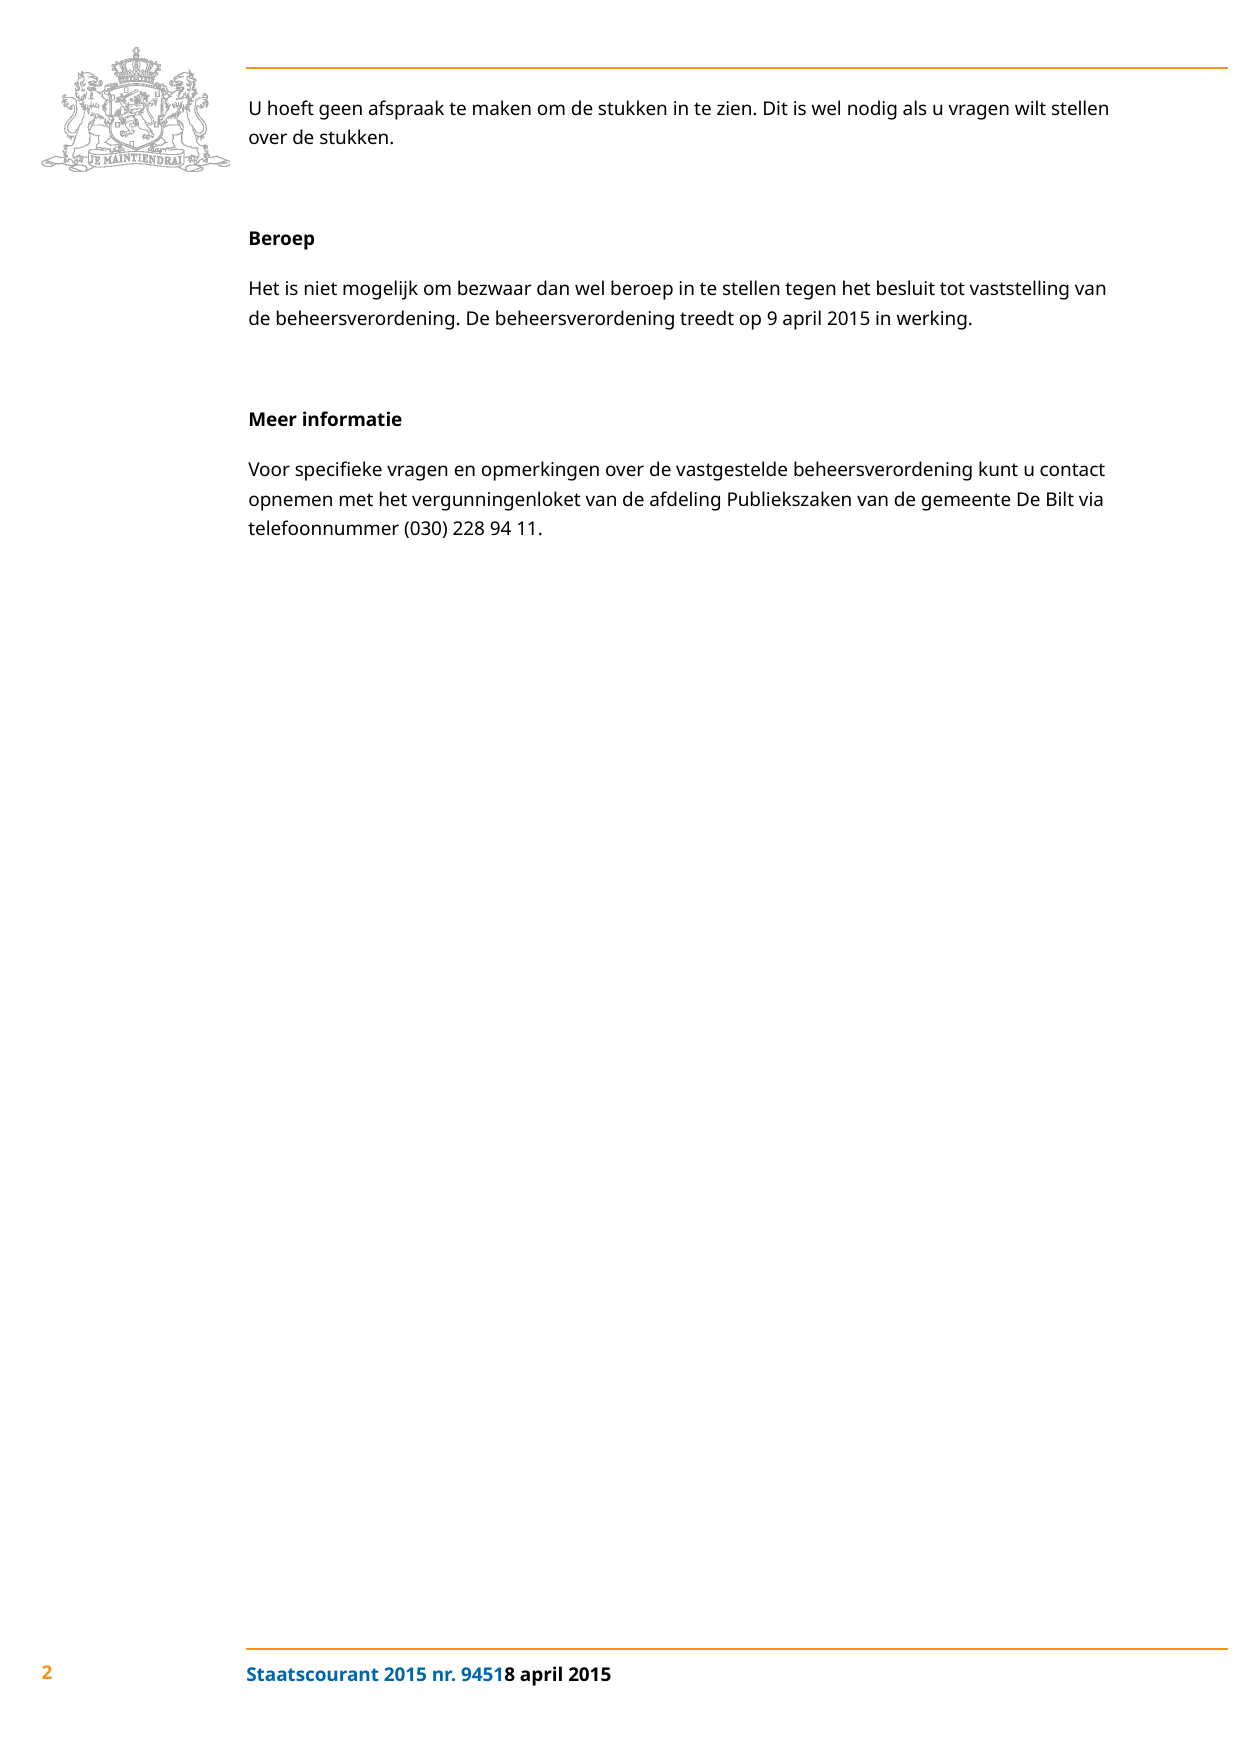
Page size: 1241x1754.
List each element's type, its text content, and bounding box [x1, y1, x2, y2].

text Beroep [248, 225, 1152, 251]
text Voor specifieke vragen en opmerkingen over de vastgestelde beheersverordening kunt u contact opnemen met het vergunningenloket van de afdeling Publiekszaken van de gemeente De Bilt via telefoon­nummer (030) 228 94 11. [248, 456, 1152, 541]
picture [41, 47, 231, 172]
text Het is niet mogelijk om bezwaar dan wel beroep in te stellen tegen het besluit tot vaststelling van de beheersverordening. De beheersverordening treedt op 9 april 2015 in werking. [248, 276, 1152, 331]
text U hoeft geen afspraak te maken om de stukken in te zien. Dit is wel nodig als u vragen wilt stellen over de stukken. [248, 95, 1152, 150]
text Meer informatie [248, 406, 1152, 432]
